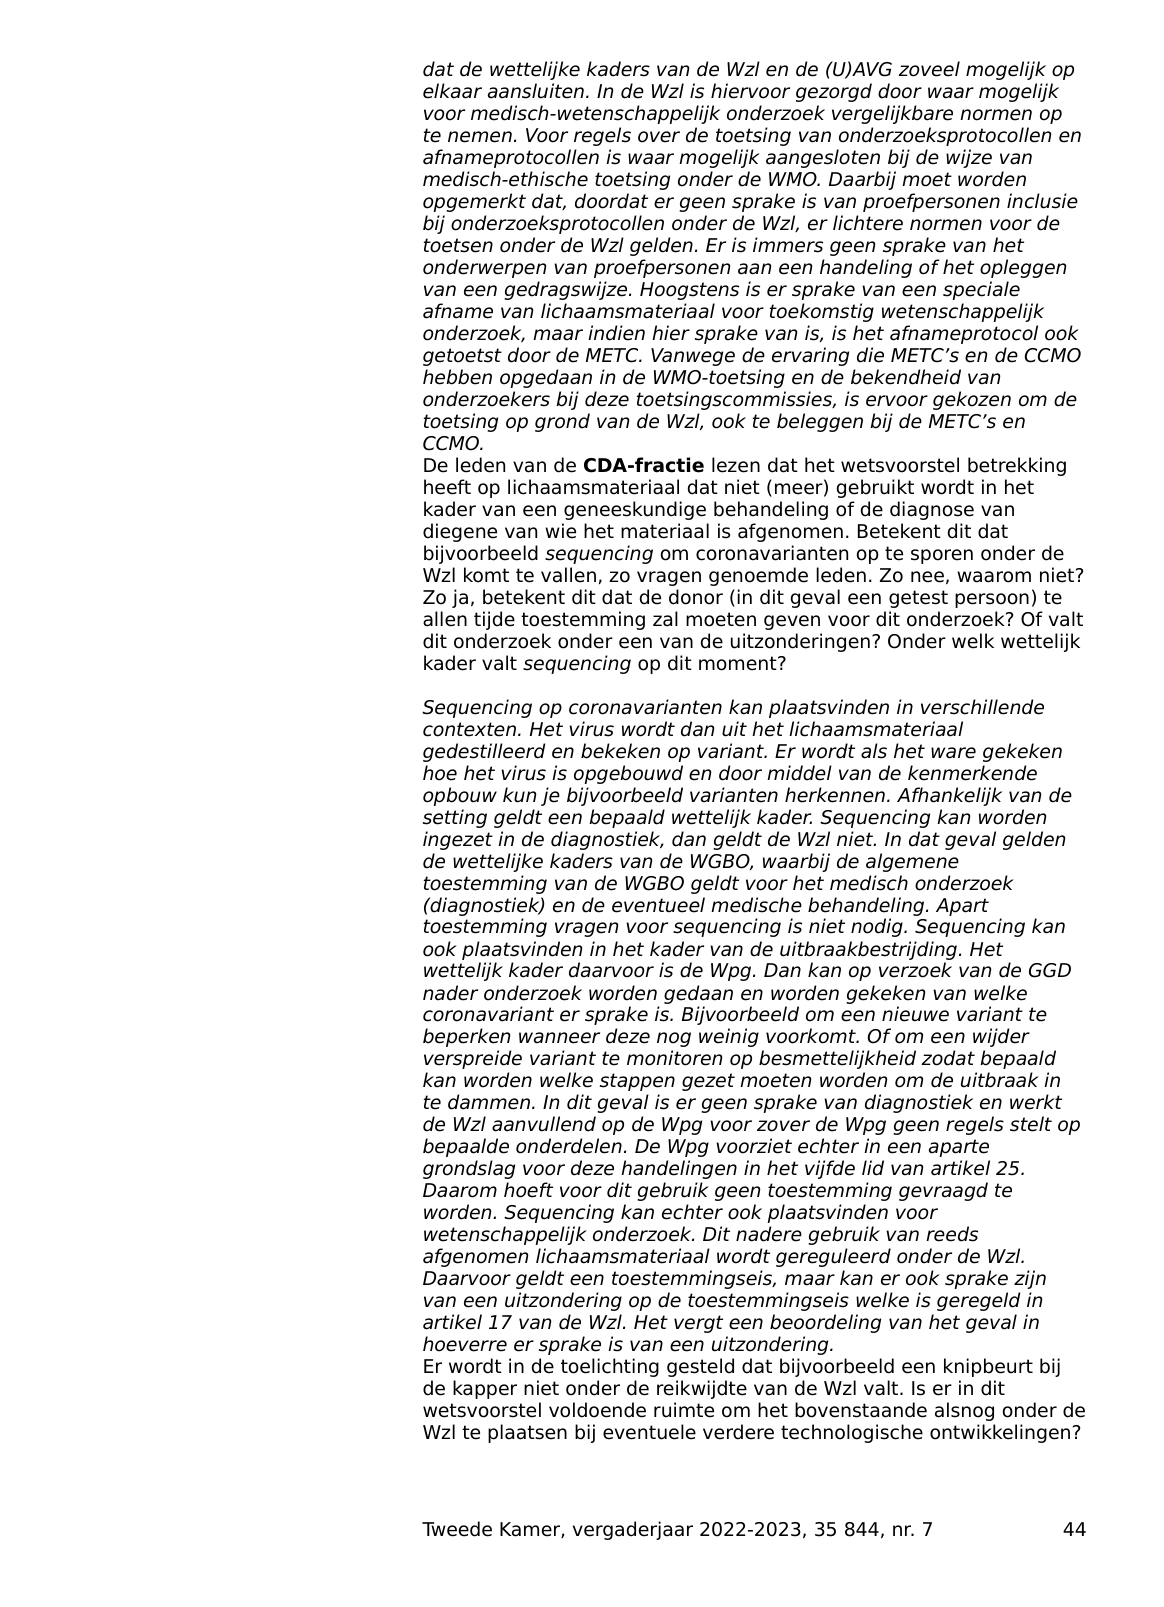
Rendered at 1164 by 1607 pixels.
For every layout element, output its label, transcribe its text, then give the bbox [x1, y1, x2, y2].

text Sequencing op coronavarianten kan plaatsvinden in verschillende contexten. Het virus wordt dan uit het lichaamsmateriaal gedestilleerd en bekeken op variant. Er wordt als het ware gekeken hoe het virus is opgebouwd en door middel van de kenmerkende opbouw kun je bijvoorbeeld varianten herkennen. Afhankelijk van de setting geldt een bepaald wettelijk kader. Sequencing kan worden ingezet in de diagnostiek, dan geldt de Wzl niet. In dat geval gelden de wettelijke kaders van de WGBO, waarbij de algemene toestemming van de WGBO geldt voor het medisch onderzoek (diagnostiek) en de eventueel medische behandeling. Apart toestemming vragen voor sequencing is niet nodig. Sequencing kan ook plaatsvinden in het kader van de uitbraakbestrijding. Het wettelijk kader daarvoor is de Wpg. Dan kan op verzoek van de GGD nader onderzoek worden gedaan en worden gekeken van welke coronavariant er sprake is. Bijvoorbeeld om een nieuwe variant te beperken wanneer deze nog weinig voorkomt. Of om een wijder verspreide variant te monitoren op besmettelijkheid zodat bepaald kan worden welke stappen gezet moeten worden om de uitbraak in te dammen. In dit geval is er geen sprake van diagnostiek en werkt de Wzl aanvullend op de Wpg voor zover de Wpg geen regels stelt op bepaalde onderdelen. De Wpg voorziet echter in een aparte grondslag voor deze handelingen in het vijfde lid van artikel 25. Daarom hoeft voor dit gebruik geen toestemming gevraagd te worden. Sequencing kan echter ook plaatsvinden voor wetenschappelijk onderzoek. Dit nadere gebruik van reeds afgenomen lichaamsmateriaal wordt gereguleerd onder de Wzl. Daarvoor geldt een toestemmingseis, maar kan er ook sprake zijn van een uitzondering op de toestemmingseis welke is geregeld in artikel 17 van de Wzl. Het vergt een beoordeling van het geval in hoeverre er sprake is van een uitzondering. [422, 697, 1087, 1356]
text Er wordt in de toelichting gesteld dat bijvoorbeeld een knipbeurt bij de kapper niet onder de reikwijdte van de Wzl valt. Is er in dit wetsvoorstel voldoende ruimte om het bovenstaande alsnog onder de Wzl te plaatsen bij eventuele verdere technologische ontwikkelingen? [422, 1356, 1087, 1444]
text dat de wettelijke kaders van de Wzl en de (U)AVG zoveel mogelijk op elkaar aansluiten. In de Wzl is hiervoor gezorgd door waar mogelijk voor medisch-wetenschappelijk onderzoek vergelijkbare normen op te nemen. Voor regels over de toetsing van onderzoeksprotocollen en afnameprotocollen is waar mogelijk aangesloten bij de wijze van medisch-ethische toetsing onder de WMO. Daarbij moet worden opgemerkt dat, doordat er geen sprake is van proefpersonen inclusie bij onderzoeksprotocollen onder de Wzl, er lichtere normen voor de toetsen onder de Wzl gelden. Er is immers geen sprake van het onderwerpen van proefpersonen aan een handeling of het opleggen van een gedragswijze. Hoogstens is er sprake van een speciale afname van lichaamsmateriaal voor toekomstig wetenschappelijk onderzoek, maar indien hier sprake van is, is het afnameprotocol ook getoetst door de METC. Vanwege de ervaring die METC’s en de CCMO hebben opgedaan in de WMO-toetsing en de bekendheid van onderzoekers bij deze toetsingscommissies, is ervoor gekozen om de toetsing op grond van de Wzl, ook te beleggen bij de METC’s en CCMO. [422, 59, 1087, 455]
text De leden van de CDA-fractie lezen dat het wetsvoorstel betrekking heeft op lichaamsmateriaal dat niet (meer) gebruikt wordt in het kader van een geneeskundige behandeling of de diagnose van diegene van wie het materiaal is afgenomen. Betekent dit dat bijvoorbeeld sequencing om coronavarianten op te sporen onder de Wzl komt te vallen, zo vragen genoemde leden. Zo nee, waarom niet? Zo ja, betekent dit dat de donor (in dit geval een getest persoon) te allen tijde toestemming zal moeten geven voor dit onderzoek? Of valt dit onderzoek onder een van de uitzonderingen? Onder welk wettelijk kader valt sequencing op dit moment? [422, 455, 1087, 674]
